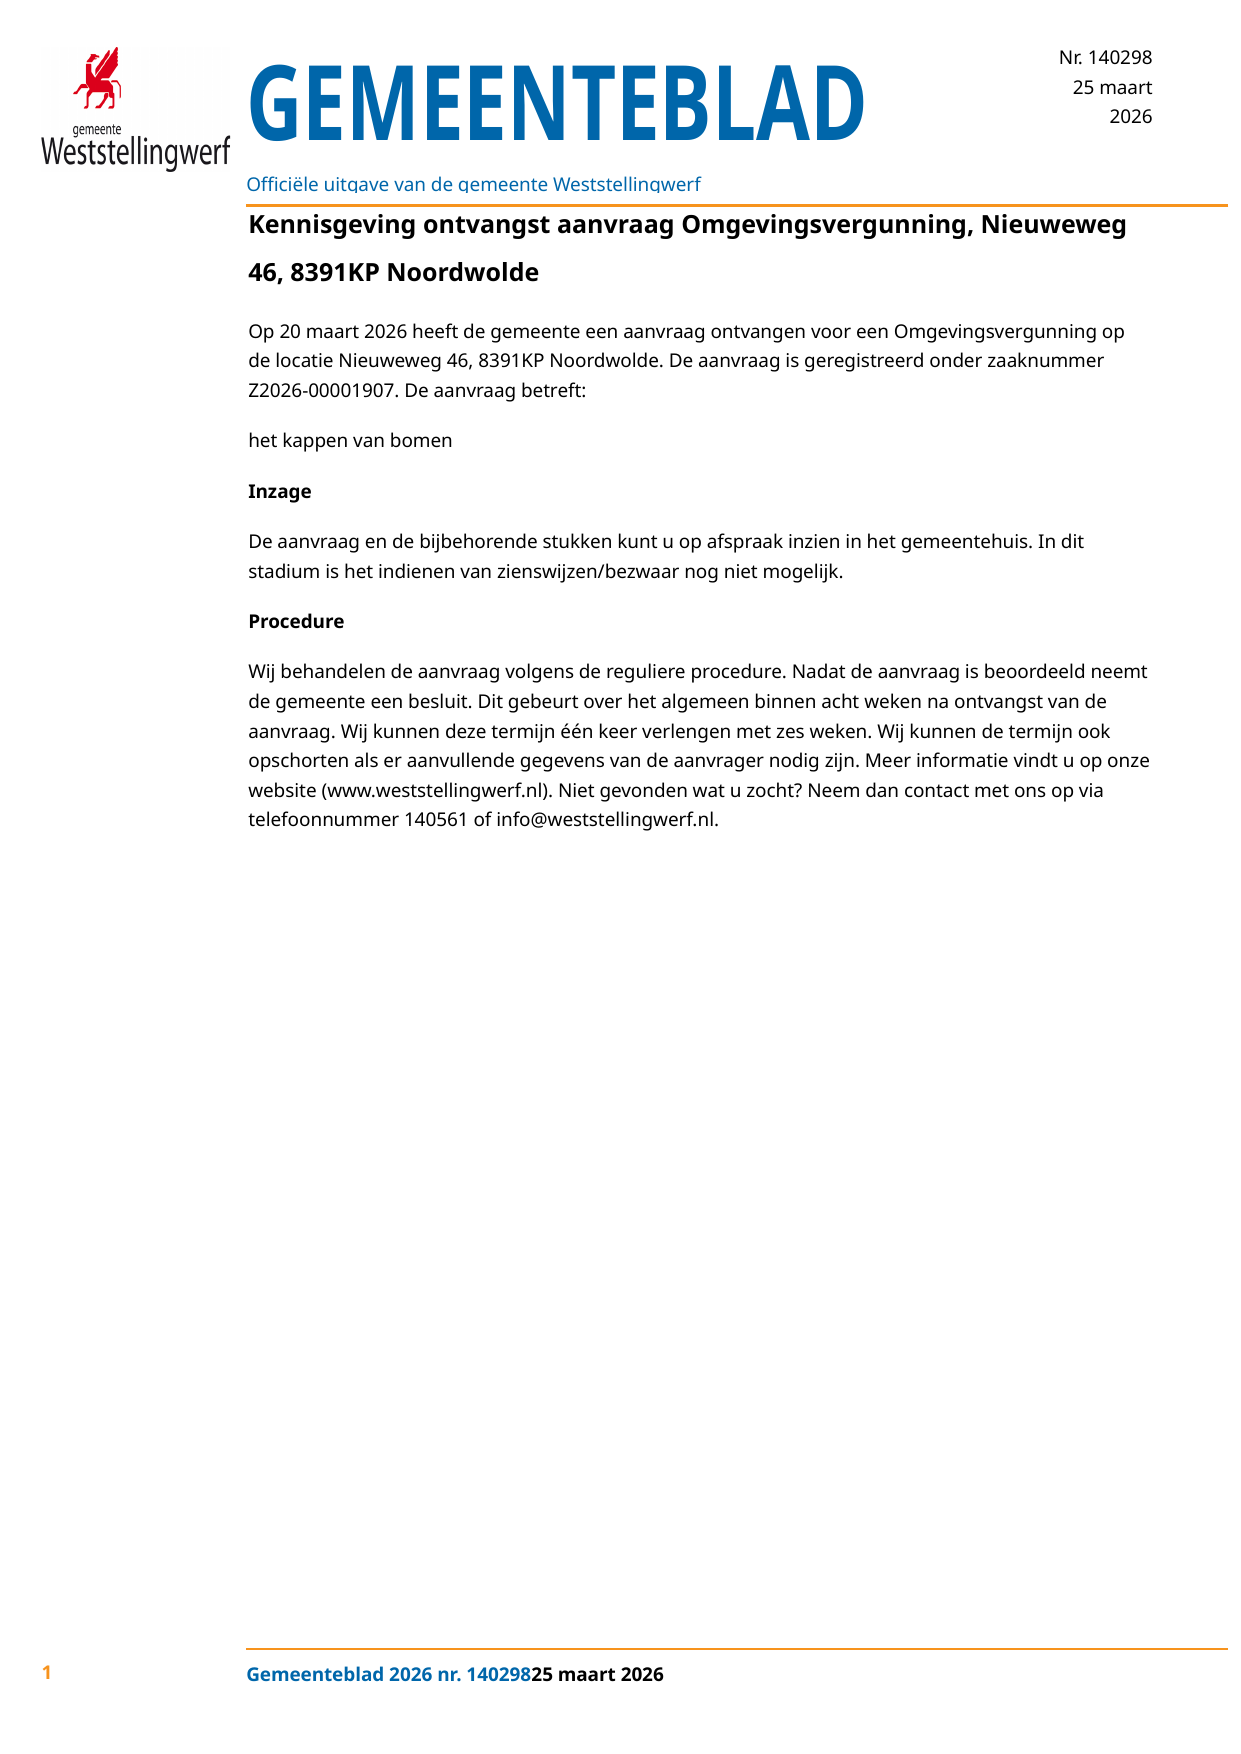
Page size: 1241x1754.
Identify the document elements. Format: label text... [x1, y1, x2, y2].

text Inzage [248, 478, 1152, 504]
text Wij behandelen de aanvraag volgens de reguliere procedure. Nadat de aanvraag is beoordeeld neemt de gemeente een besluit. Dit gebeurt over het algemeen binnen acht weken na ontvangst van de aanvraag. Wij kunnen deze termijn één keer verlengen met zes weken. Wij kunnen de termijn ook opschorten als er aanvullende gegevens van de aanvrager nodig zijn. Meer informatie vindt u op onze website (www.weststellingwerf.nl). Niet gevonden wat u zocht? Neem dan contact met ons op via telefoonnummer 140561 of info@weststellingwerf.nl. [248, 659, 1152, 832]
text Procedure [248, 608, 1152, 634]
text Op 20 maart 2026 heeft de gemeente een aanvraag ontvangen voor een Omgevingsvergunning op de locatie Nieuweweg 46, 8391KP Noordwolde. De aanvraag is geregistreerd onder zaaknummer Z2026-00001907. De aanvraag betreft: [248, 318, 1152, 403]
text Kennisgeving ontvangst aanvraag Omgevingsvergunning, Nieuweweg 46, 8391KP Noordwolde [248, 207, 1152, 288]
text De aanvraag en de bijbehorende stukken kunt u op afspraak inzien in het gemeentehuis. In dit stadium is het indienen van zienswijzen/bezwaar nog niet mogelijk. [248, 528, 1152, 584]
picture [41, 47, 231, 172]
text het kappen van bomen [248, 427, 1152, 453]
